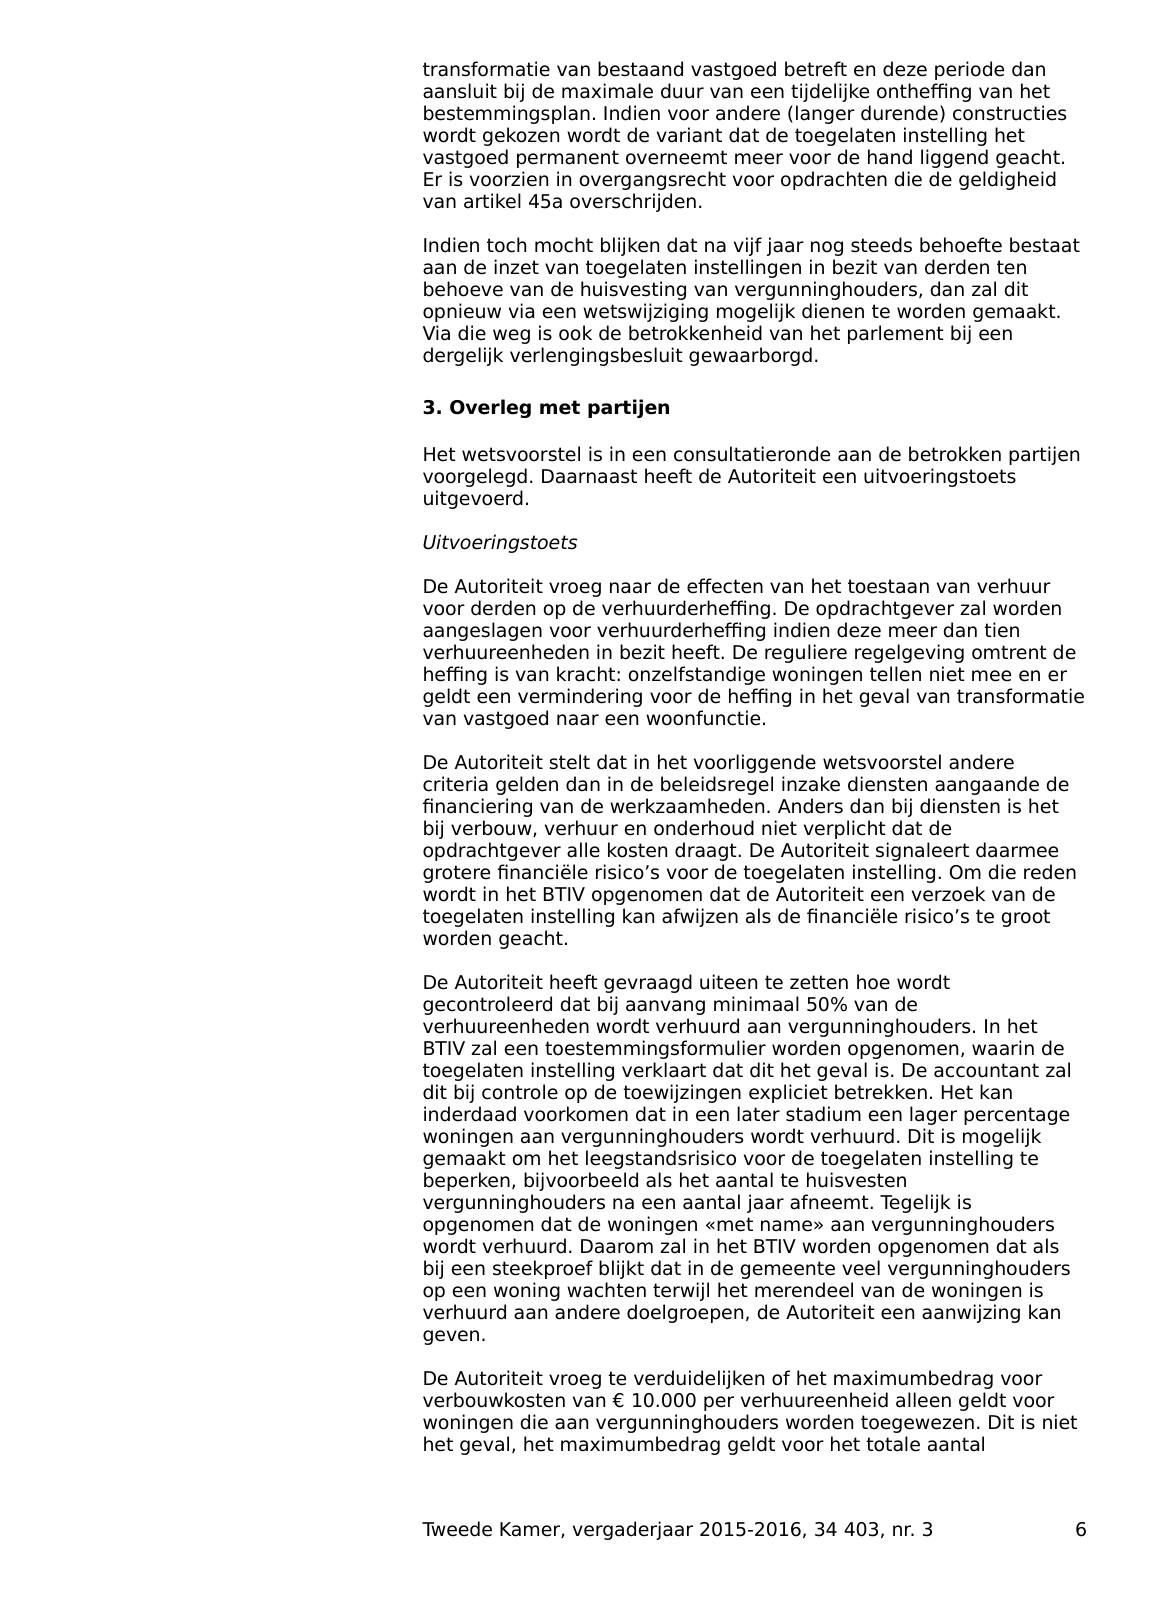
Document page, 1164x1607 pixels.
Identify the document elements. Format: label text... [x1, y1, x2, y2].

text De Autoriteit stelt dat in het voorliggende wetsvoorstel andere criteria gelden dan in de beleidsregel inzake diensten aangaande de financiering van de werkzaamheden. Anders dan bij diensten is het bij verbouw, verhuur en onderhoud niet verplicht dat de opdrachtgever alle kosten draagt. De Autoriteit signaleert daarmee grotere financiële risico’s voor de toegelaten instelling. Om die reden wordt in het BTIV opgenomen dat de Autoriteit een verzoek van de toegelaten instelling kan afwijzen als de financiële risico’s te groot worden geacht. [422, 752, 1087, 950]
text De Autoriteit heeft gevraagd uiteen te zetten hoe wordt gecontroleerd dat bij aanvang minimaal 50% van de verhuureenheden wordt verhuurd aan vergunninghouders. In het BTIV zal een toestemmingsformulier worden opgenomen, waarin de toegelaten instelling verklaart dat dit het geval is. De accountant zal dit bij controle op de toewijzingen expliciet betrekken. Het kan inderdaad voorkomen dat in een later stadium een lager percentage woningen aan vergunninghouders wordt verhuurd. Dit is mogelijk gemaakt om het leegstandsrisico voor de toegelaten instelling te beperken, bijvoorbeeld als het aantal te huisvesten vergunninghouders na een aantal jaar afneemt. Tegelijk is opgenomen dat de woningen «met name» aan vergunninghouders wordt verhuurd. Daarom zal in het BTIV worden opgenomen dat als bij een steekproef blijkt dat in de gemeente veel vergunninghouders op een woning wachten terwijl het merendeel van de woningen is verhuurd aan andere doelgroepen, de Autoriteit een aanwijzing kan geven. [422, 972, 1087, 1346]
subtitle 3. Overleg met partijen [422, 397, 1087, 419]
subtitle Uitvoeringstoets [422, 532, 1087, 554]
text transformatie van bestaand vastgoed betreft en deze periode dan aansluit bij de maximale duur van een tijdelijke ontheffing van het bestemmingsplan. Indien voor andere (langer durende) constructies wordt gekozen wordt de variant dat de toegelaten instelling het vastgoed permanent overneemt meer voor de hand liggend geacht. Er is voorzien in overgangsrecht voor opdrachten die de geldigheid van artikel 45a overschrijden. [422, 59, 1087, 213]
text De Autoriteit vroeg naar de effecten van het toestaan van verhuur voor derden op de verhuurderheffing. De opdrachtgever zal worden aangeslagen voor verhuurderheffing indien deze meer dan tien verhuureenheden in bezit heeft. De reguliere regelgeving omtrent de heffing is van kracht: onzelfstandige woningen tellen niet mee en er geldt een vermindering voor de heffing in het geval van transformatie van vastgoed naar een woonfunctie. [422, 576, 1087, 730]
text Indien toch mocht blijken dat na vijf jaar nog steeds behoefte bestaat aan de inzet van toegelaten instellingen in bezit van derden ten behoeve van de huisvesting van vergunninghouders, dan zal dit opnieuw via een wetswijziging mogelijk dienen te worden gemaakt. Via die weg is ook de betrokkenheid van het parlement bij een dergelijk verlengingsbesluit gewaarborgd. [422, 235, 1087, 367]
text De Autoriteit vroeg te verduidelijken of het maximumbedrag voor verbouwkosten van € 10.000 per verhuureenheid alleen geldt voor woningen die aan vergunninghouders worden toegewezen. Dit is niet het geval, het maximumbedrag geldt voor het totale aantal [422, 1368, 1087, 1456]
text Het wetsvoorstel is in een consultatieronde aan de betrokken partijen voorgelegd. Daarnaast heeft de Autoriteit een uitvoeringstoets uitgevoerd. [422, 444, 1087, 510]
